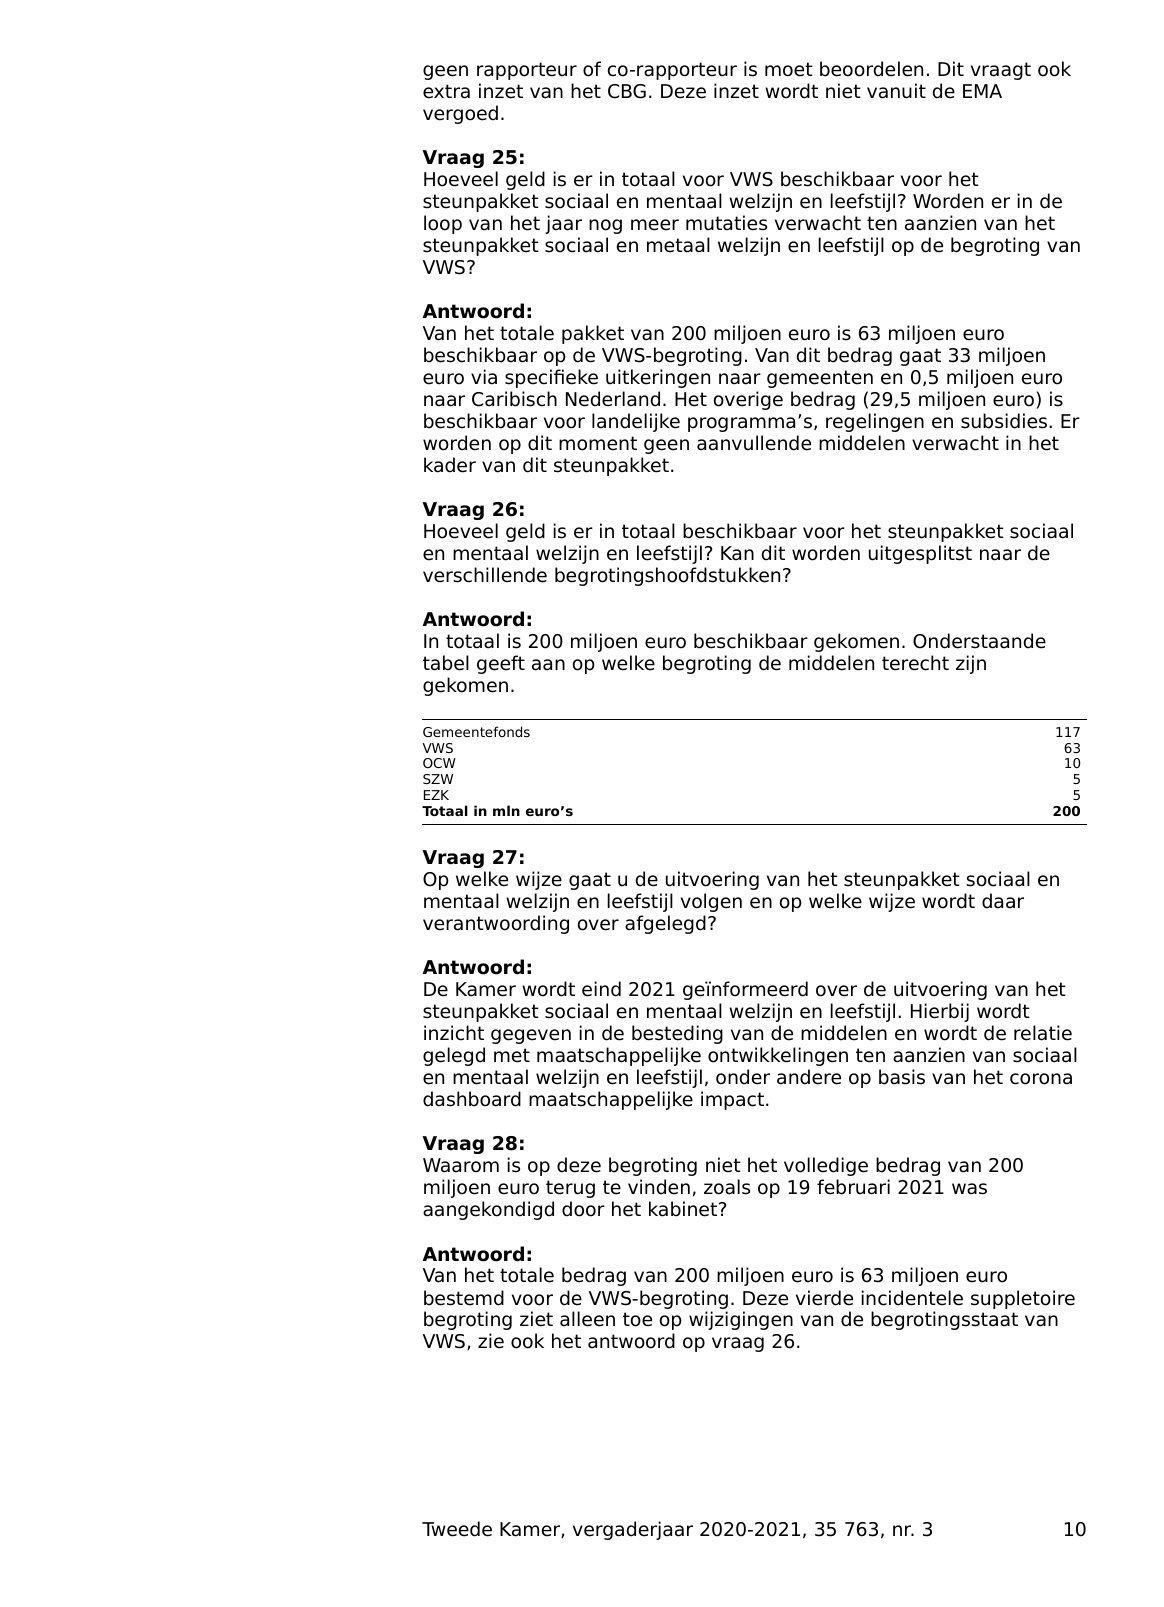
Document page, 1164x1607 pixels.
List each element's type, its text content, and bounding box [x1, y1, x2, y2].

table_cell 5 [954, 788, 1087, 803]
table_cell 63 [954, 741, 1087, 756]
text geen rapporteur of co-rapporteur is moet beoordelen. Dit vraagt ook extra inzet van het CBG. Deze inzet wordt niet vanuit de EMA vergoed. [422, 59, 1087, 125]
table_cell EZK [422, 788, 954, 803]
text In totaal is 200 miljoen euro beschikbaar gekomen. Onderstaande tabel geeft aan op welke begroting de middelen terecht zijn gekomen. [422, 631, 1087, 697]
text Waarom is op deze begroting niet het volledige bedrag van 200 miljoen euro terug te vinden, zoals op 19 februari 2021 was aangekondigd door het kabinet? [422, 1155, 1087, 1221]
table_header Gemeentefonds [422, 720, 954, 741]
table_cell SZW [422, 772, 954, 788]
text Hoeveel geld is er in totaal beschikbaar voor het steunpakket sociaal en mentaal welzijn en leefstijl? Kan dit worden uitgesplitst naar de verschillende begrotingshoofdstukken? [422, 521, 1087, 587]
text Van het totale bedrag van 200 miljoen euro is 63 miljoen euro bestemd voor de VWS-begroting. Deze vierde incidentele suppletoire begroting ziet alleen toe op wijzigingen van de begrotingsstaat van VWS, zie ook het antwoord op vraag 26. [422, 1265, 1087, 1353]
text Hoeveel geld is er in totaal voor VWS beschikbaar voor het steunpakket sociaal en mentaal welzijn en leefstijl? Worden er in de loop van het jaar nog meer mutaties verwacht ten aanzien van het steunpakket sociaal en metaal welzijn en leefstijl op de begroting van VWS? [422, 169, 1087, 279]
table_cell OCW [422, 756, 954, 772]
text De Kamer wordt eind 2021 geïnformeerd over de uitvoering van het steunpakket sociaal en mentaal welzijn en leefstijl. Hierbij wordt inzicht gegeven in de besteding van de middelen en wordt de relatie gelegd met maatschappelijke ontwikkelingen ten aanzien van sociaal en mentaal welzijn en leefstijl, onder andere op basis van het corona dashboard maatschappelijke impact. [422, 979, 1087, 1111]
table_header 117 [954, 720, 1087, 741]
text Vraag 27: [422, 847, 1087, 869]
text Antwoord: [422, 957, 1087, 979]
table_cell VWS [422, 741, 954, 756]
text Vraag 25: [422, 147, 1087, 169]
table_cell Totaal in mln euro’s [422, 804, 954, 824]
text Op welke wijze gaat u de uitvoering van het steunpakket sociaal en mentaal welzijn en leefstijl volgen en op welke wijze wordt daar verantwoording over afgelegd? [422, 869, 1087, 935]
text Antwoord: [422, 609, 1087, 631]
text Van het totale pakket van 200 miljoen euro is 63 miljoen euro beschikbaar op de VWS-begroting. Van dit bedrag gaat 33 miljoen euro via specifieke uitkeringen naar gemeenten en 0,5 miljoen euro naar Caribisch Nederland. Het overige bedrag (29,5 miljoen euro) is beschikbaar voor landelijke programma’s, regelingen en subsidies. Er worden op dit moment geen aanvullende middelen verwacht in het kader van dit steunpakket. [422, 323, 1087, 477]
text Antwoord: [422, 1243, 1087, 1265]
text Vraag 26: [422, 499, 1087, 521]
table_cell 10 [954, 756, 1087, 772]
text Vraag 28: [422, 1133, 1087, 1155]
table_cell 200 [954, 804, 1087, 824]
text Antwoord: [422, 301, 1087, 323]
table_cell 5 [954, 772, 1087, 788]
